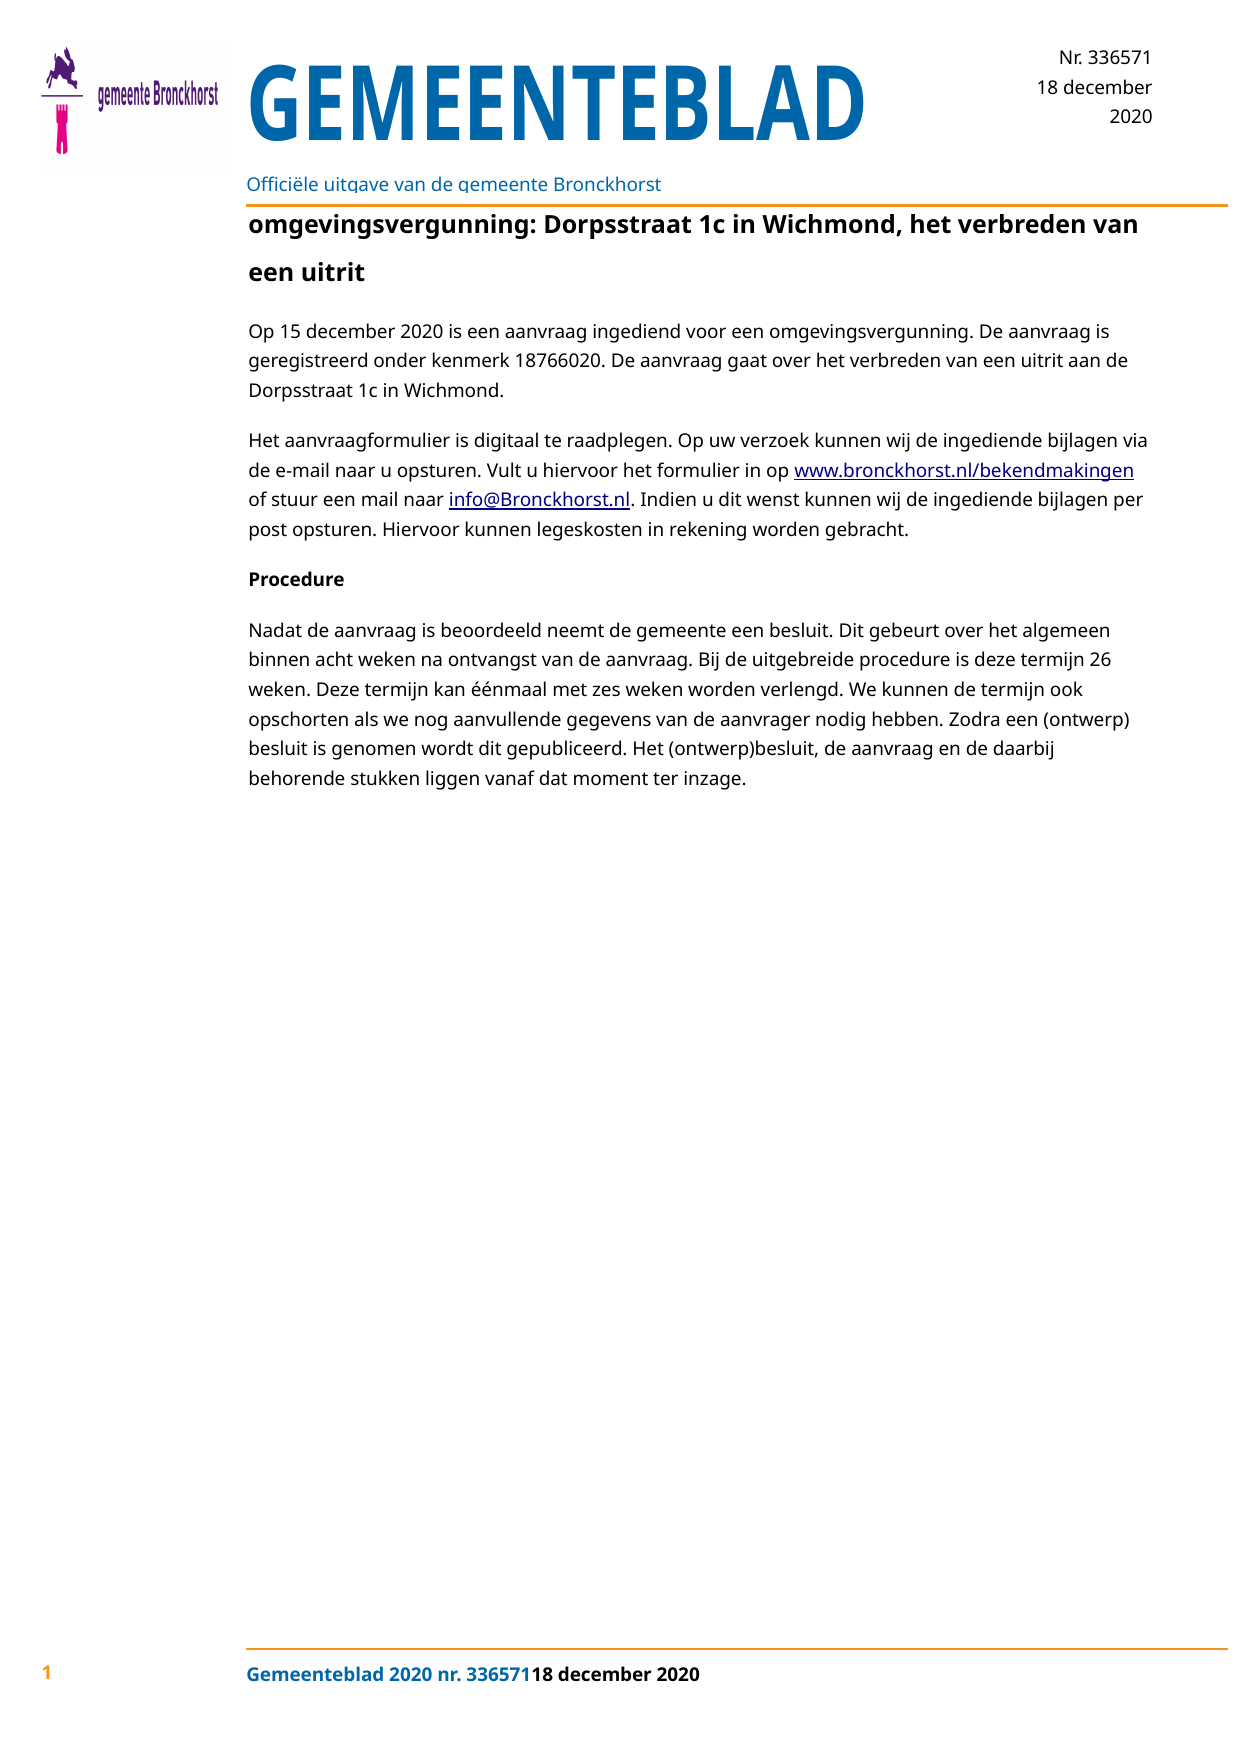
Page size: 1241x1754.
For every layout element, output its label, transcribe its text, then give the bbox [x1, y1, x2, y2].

text Op 15 december 2020 is een aanvraag ingediend voor een omgevingsvergunning. De aanvraag is geregistreerd onder kenmerk 18766020. De aanvraag gaat over het verbreden van een uitrit aan de Dorpsstraat 1c in Wichmond. [248, 318, 1152, 403]
text Het aanvraagformulier is digitaal te raadplegen. Op uw verzoek kunnen wij de ingediende bijlagen via de e-mail naar u opsturen. Vult u hiervoor het formulier in op www.bronckhorst.nl/bekendmakingen of stuur een mail naar info@Bronckhorst.nl. Indien u dit wenst kunnen wij de ingediende bijlagen per post opsturen. Hiervoor kunnen legeskosten in rekening worden gebracht. [248, 427, 1152, 542]
text omgevingsvergunning: Dorpsstraat 1c in Wichmond, het verbreden van een uitrit [248, 207, 1152, 288]
text Procedure [248, 567, 1152, 592]
picture [41, 47, 231, 172]
text Nadat de aanvraag is beoordeeld neemt de gemeente een besluit. Dit gebeurt over het algemeen binnen acht weken na ontvangst van de aanvraag. Bij de uitgebreide procedure is deze termijn 26 weken. Deze termijn kan éénmaal met zes weken worden verlengd. We kunnen de termijn ook opschorten als we nog aanvullende gegevens van de aanvrager nodig hebben. Zodra een (ontwerp) besluit is genomen wordt dit gepubliceerd. Het (ontwerp)besluit, de aanvraag en de daarbij behorende stukken liggen vanaf dat moment ter inzage. [248, 617, 1152, 791]
